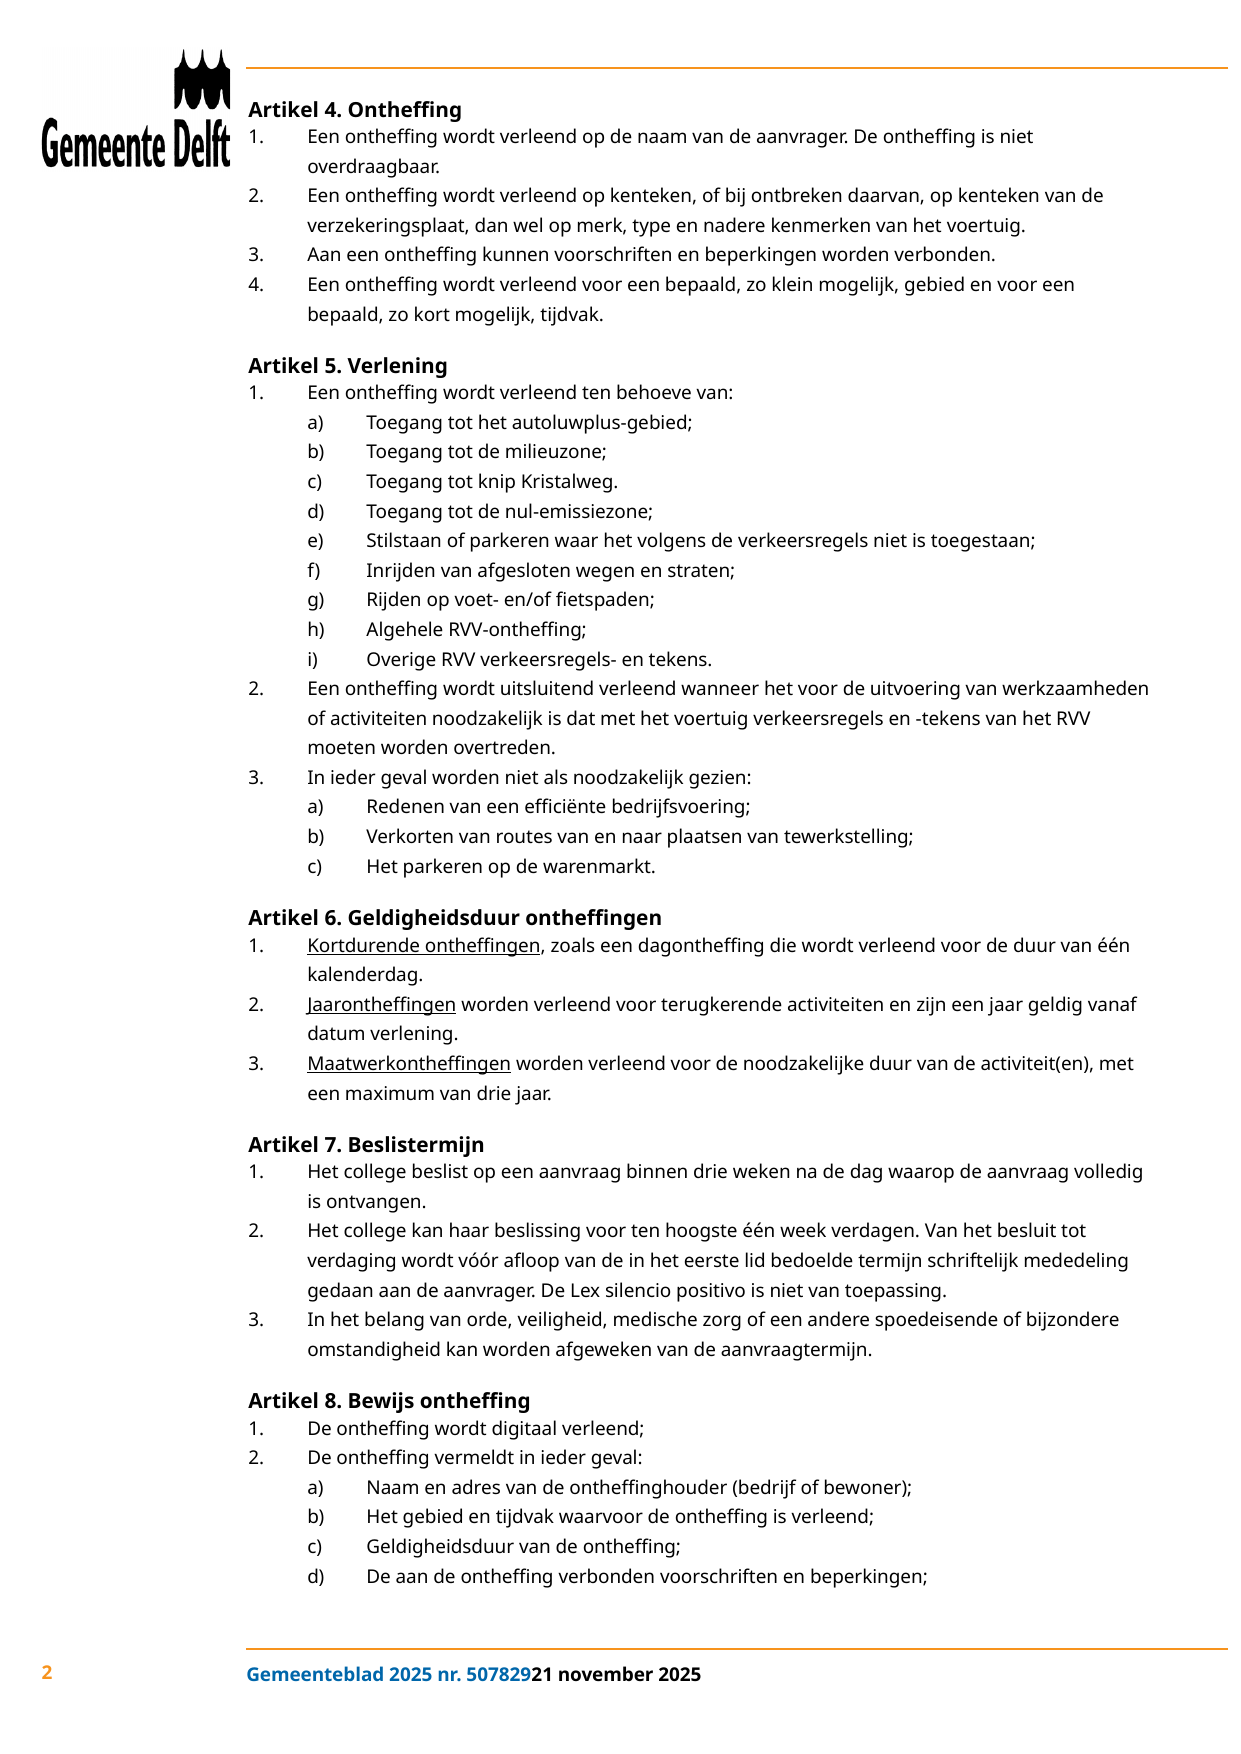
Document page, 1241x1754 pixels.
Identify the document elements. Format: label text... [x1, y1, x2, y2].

text Artikel 4. Ontheffing [248, 95, 1152, 123]
list Geldigheidsduur van de ontheffing; [307, 1533, 1152, 1559]
text Artikel 6. Geldigheidsduur ontheffingen [248, 903, 1152, 932]
list Kortdurende ontheffingen, zoals een dagontheffing die wordt verleend voor de duur van één kalenderdag. [248, 932, 1152, 987]
list Een ontheffing wordt verleend op kenteken, of bij ontbreken daarvan, op kenteken van de verzekeringsplaat, dan wel op merk, type en nadere kenmerken van het voertuig. [248, 182, 1152, 238]
list Verkorten van routes van en naar plaatsen van tewerkstelling; [307, 823, 1152, 849]
list Jaarontheffingen worden verleend voor terugkerende activiteiten en zijn een jaar geldig vanaf datum verlening. [248, 991, 1152, 1046]
list De ontheffing vermeldt in ieder geval: [248, 1444, 1152, 1470]
list Redenen van een efficiënte bedrijfsvoering; [307, 794, 1152, 819]
list In het belang van orde, veiligheid, medische zorg of een andere spoedeisende of bijzondere omstandigheid kan worden afgeweken van de aanvraagtermijn. [248, 1306, 1152, 1362]
text Artikel 5. Verlening [248, 351, 1152, 379]
list Algehele RVV-ontheffing; [307, 616, 1152, 642]
list Stilstaan of parkeren waar het volgens de verkeersregels niet is toegestaan; [307, 527, 1152, 553]
list Overige RVV verkeersregels- en tekens. [307, 646, 1152, 672]
list Inrijden van afgesloten wegen en straten; [307, 557, 1152, 583]
list Maatwerkontheffingen worden verleend voor de noodzakelijke duur van de activiteit(en), met een maximum van drie jaar. [248, 1050, 1152, 1105]
list De aan de ontheffing verbonden voorschriften en beperkingen; [307, 1563, 1152, 1588]
list De ontheffing wordt digitaal verleend; [248, 1415, 1152, 1441]
list In ieder geval worden niet als noodzakelijk gezien: [248, 764, 1152, 790]
list Toegang tot de milieuzone; [307, 439, 1152, 464]
list Rijden op voet- en/of fietspaden; [307, 587, 1152, 612]
list Het college kan haar beslissing voor ten hoogste één week verdagen. Van het besluit tot verdaging wordt vóór afloop van de in het eerste lid bedoelde termijn schriftelijk mededeling gedaan aan de aanvrager. De Lex silencio positivo is niet van toepassing. [248, 1218, 1152, 1303]
list Toegang tot knip Kristalweg. [307, 468, 1152, 494]
picture [41, 47, 231, 172]
list Toegang tot de nul-emissiezone; [307, 498, 1152, 524]
text Artikel 8. Bewijs ontheffing [248, 1386, 1152, 1415]
list Toegang tot het autoluwplus-gebied; [307, 409, 1152, 435]
list Een ontheffing wordt uitsluitend verleend wanneer het voor de uitvoering van werkzaamheden of activiteiten noodzakelijk is dat met het voertuig verkeersregels en -tekens van het RVV moeten worden overtreden. [248, 675, 1152, 760]
text Artikel 7. Beslistermijn [248, 1130, 1152, 1158]
list Een ontheffing wordt verleend op de naam van de aanvrager. De ontheffing is niet overdraagbaar. [248, 123, 1152, 178]
list Het parkeren op de warenmarkt. [307, 853, 1152, 879]
list Aan een ontheffing kunnen voorschriften en beperkingen worden verbonden. [248, 242, 1152, 267]
list Het gebied en tijdvak waarvoor de ontheffing is verleend; [307, 1504, 1152, 1529]
list Het college beslist op een aanvraag binnen drie weken na de dag waarop de aanvraag volledig is ontvangen. [248, 1158, 1152, 1214]
list Een ontheffing wordt verleend ten behoeve van: [248, 379, 1152, 405]
list Naam en adres van de ontheffinghouder (bedrijf of bewoner); [307, 1474, 1152, 1500]
list Een ontheffing wordt verleend voor een bepaald, zo klein mogelijk, gebied en voor een bepaald, zo kort mogelijk, tijdvak. [248, 271, 1152, 326]
